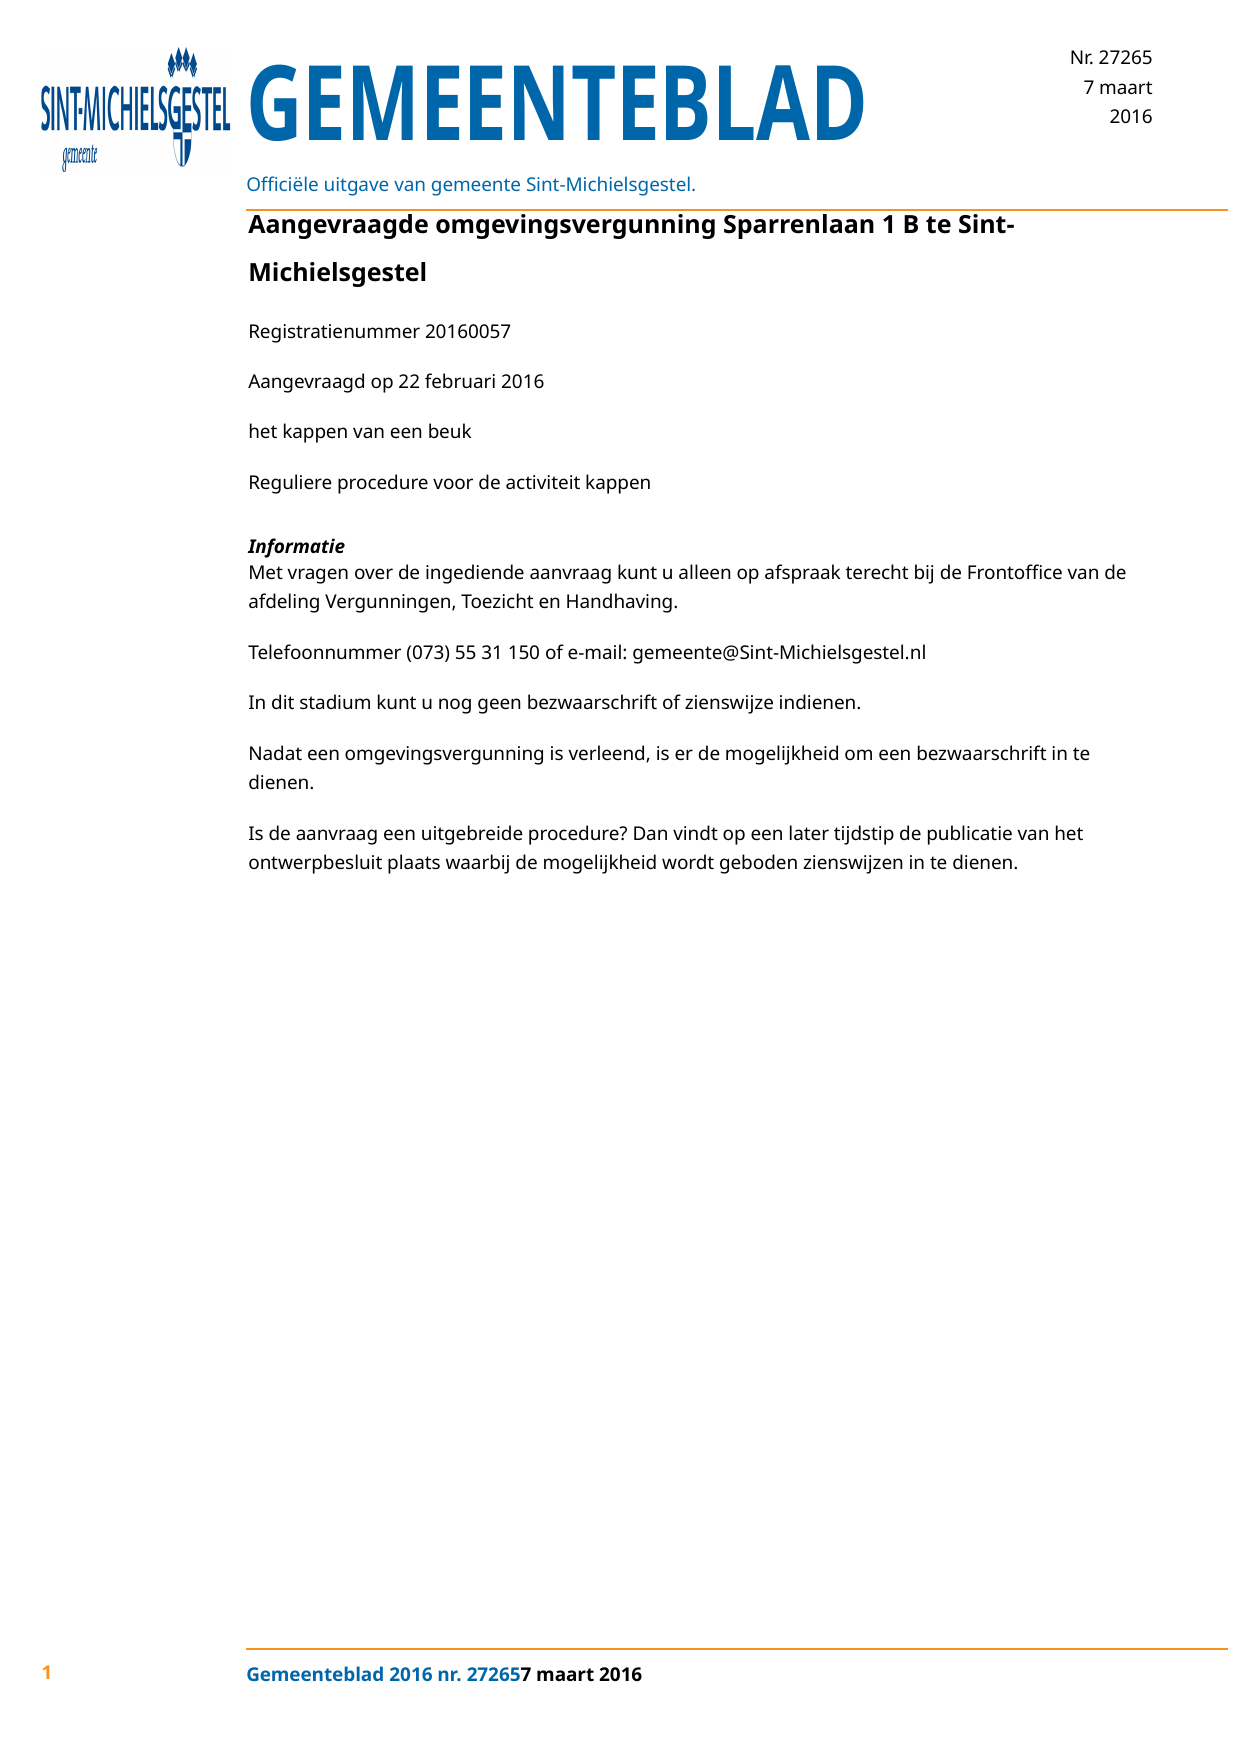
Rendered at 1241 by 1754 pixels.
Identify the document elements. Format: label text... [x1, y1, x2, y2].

text het kappen van een beuk [248, 419, 1152, 444]
text Telefoonnummer (073) 55 31 150 of e-mail: gemeente@Sint-Michielsgestel.nl [248, 639, 1152, 664]
text Nadat een omgevingsvergunning is verleend, is er de mogelijkheid om een bezwaarschrift in te dienen. [248, 740, 1152, 795]
text Aangevraagde omgevingsvergunning Sparrenlaan 1 B te Sint-Michielsgestel [248, 211, 1152, 288]
text Reguliere procedure voor de activiteit kappen [248, 469, 1152, 495]
picture [41, 47, 231, 172]
text Informatie [248, 533, 1152, 559]
text Met vragen over de ingediende aanvraag kunt u alleen op afspraak terecht bij de Frontoffice van de afdeling Vergunningen, Toezicht en Handhaving. [248, 559, 1152, 614]
text Is de aanvraag een uitgebreide procedure? Dan vindt op een later tijdstip de publicatie van het ontwerpbesluit plaats waarbij de mogelijkheid wordt geboden zienswijzen in te dienen. [248, 820, 1152, 875]
text In dit stadium kunt u nog geen bezwaarschrift of zienswijze indienen. [248, 689, 1152, 715]
text Aangevraagd op 22 februari 2016 [248, 368, 1152, 394]
text Registratienummer 20160057 [248, 318, 1152, 344]
